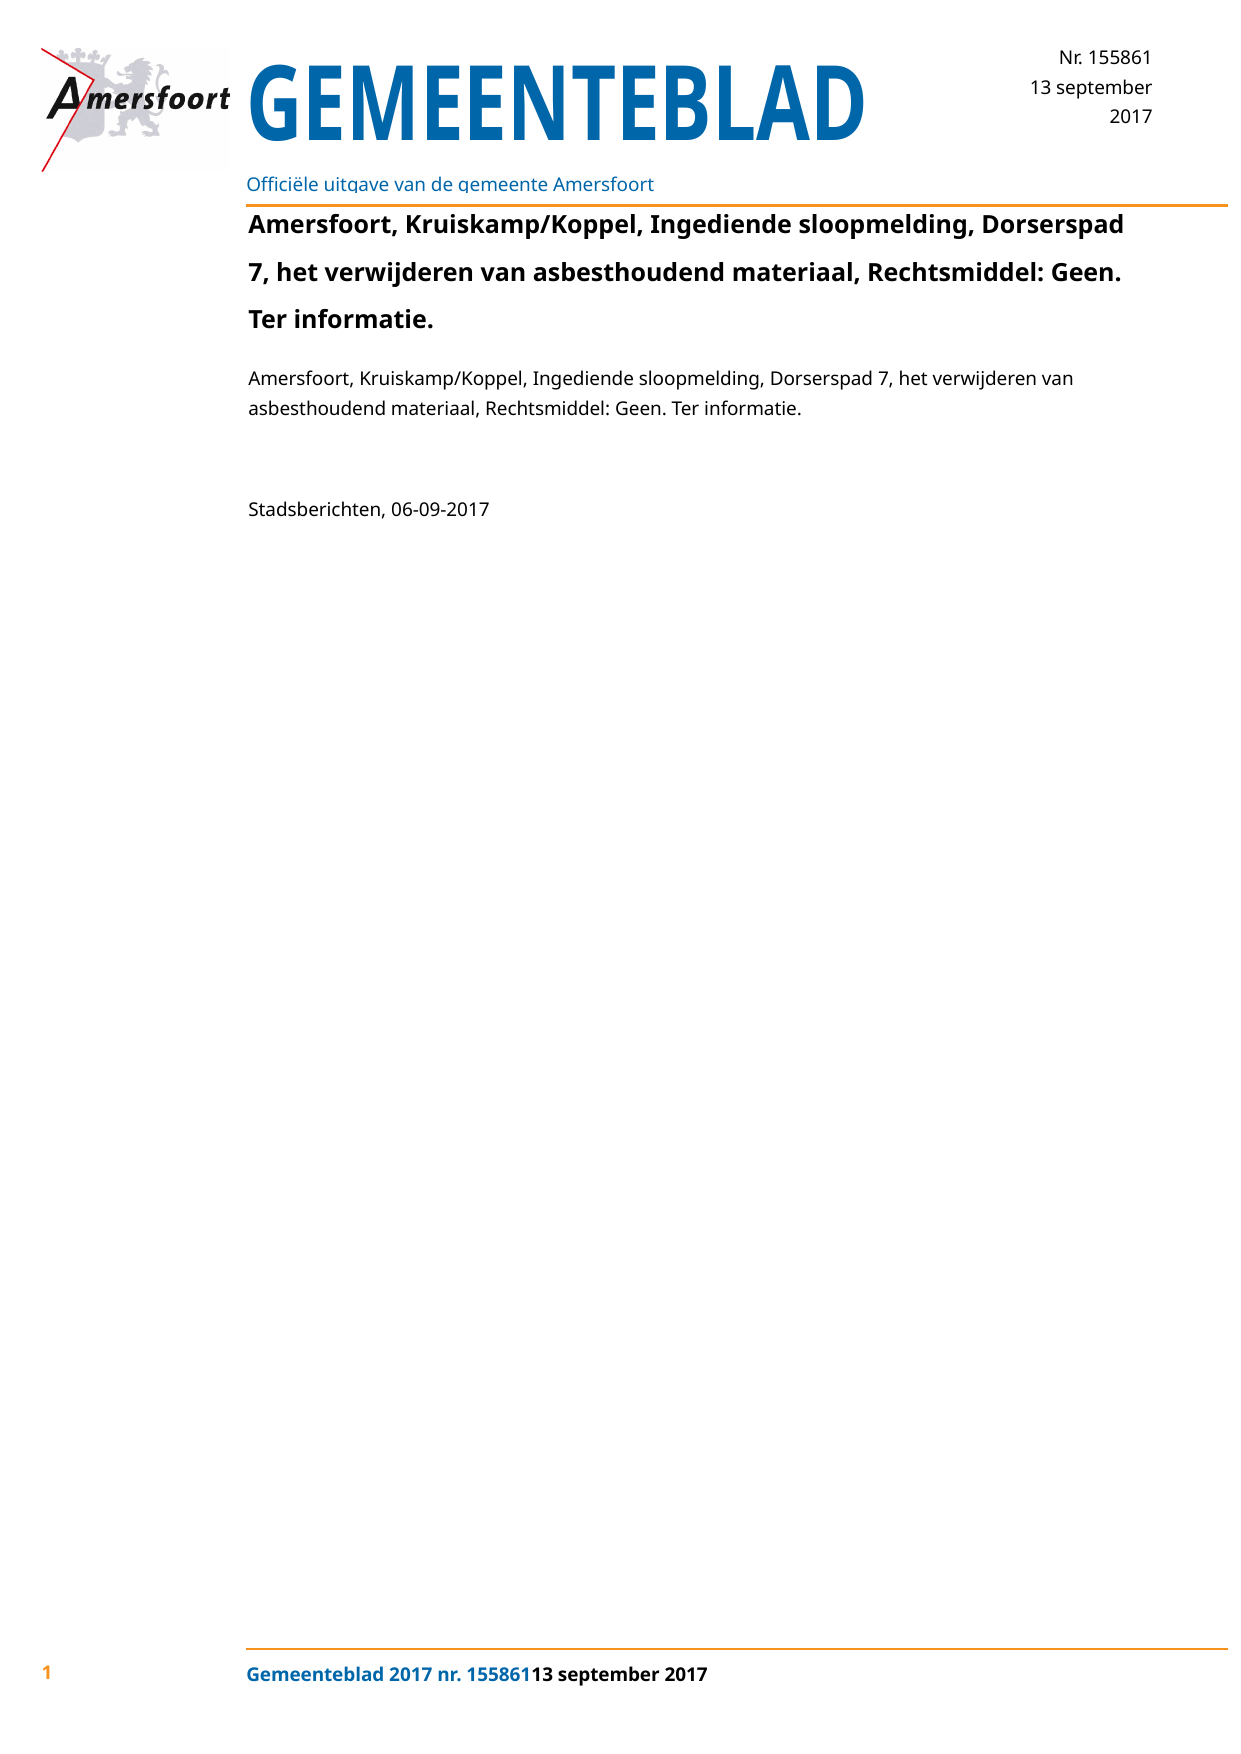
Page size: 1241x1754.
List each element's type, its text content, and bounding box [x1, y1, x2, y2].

text Amersfoort, Kruiskamp/Koppel, Ingediende sloopmelding, Dorserspad 7, het verwijderen van asbesthoudend materiaal, Rechtsmiddel: Geen. Ter informatie. [248, 366, 1152, 421]
text Amersfoort, Kruiskamp/Koppel, Ingediende sloopmelding, Dorserspad 7, het verwijderen van asbesthoudend materiaal, Rechtsmiddel: Geen. Ter informatie. [248, 207, 1152, 336]
text Stadsberichten, 06-09-2017 [248, 496, 1152, 522]
picture [41, 47, 231, 172]
